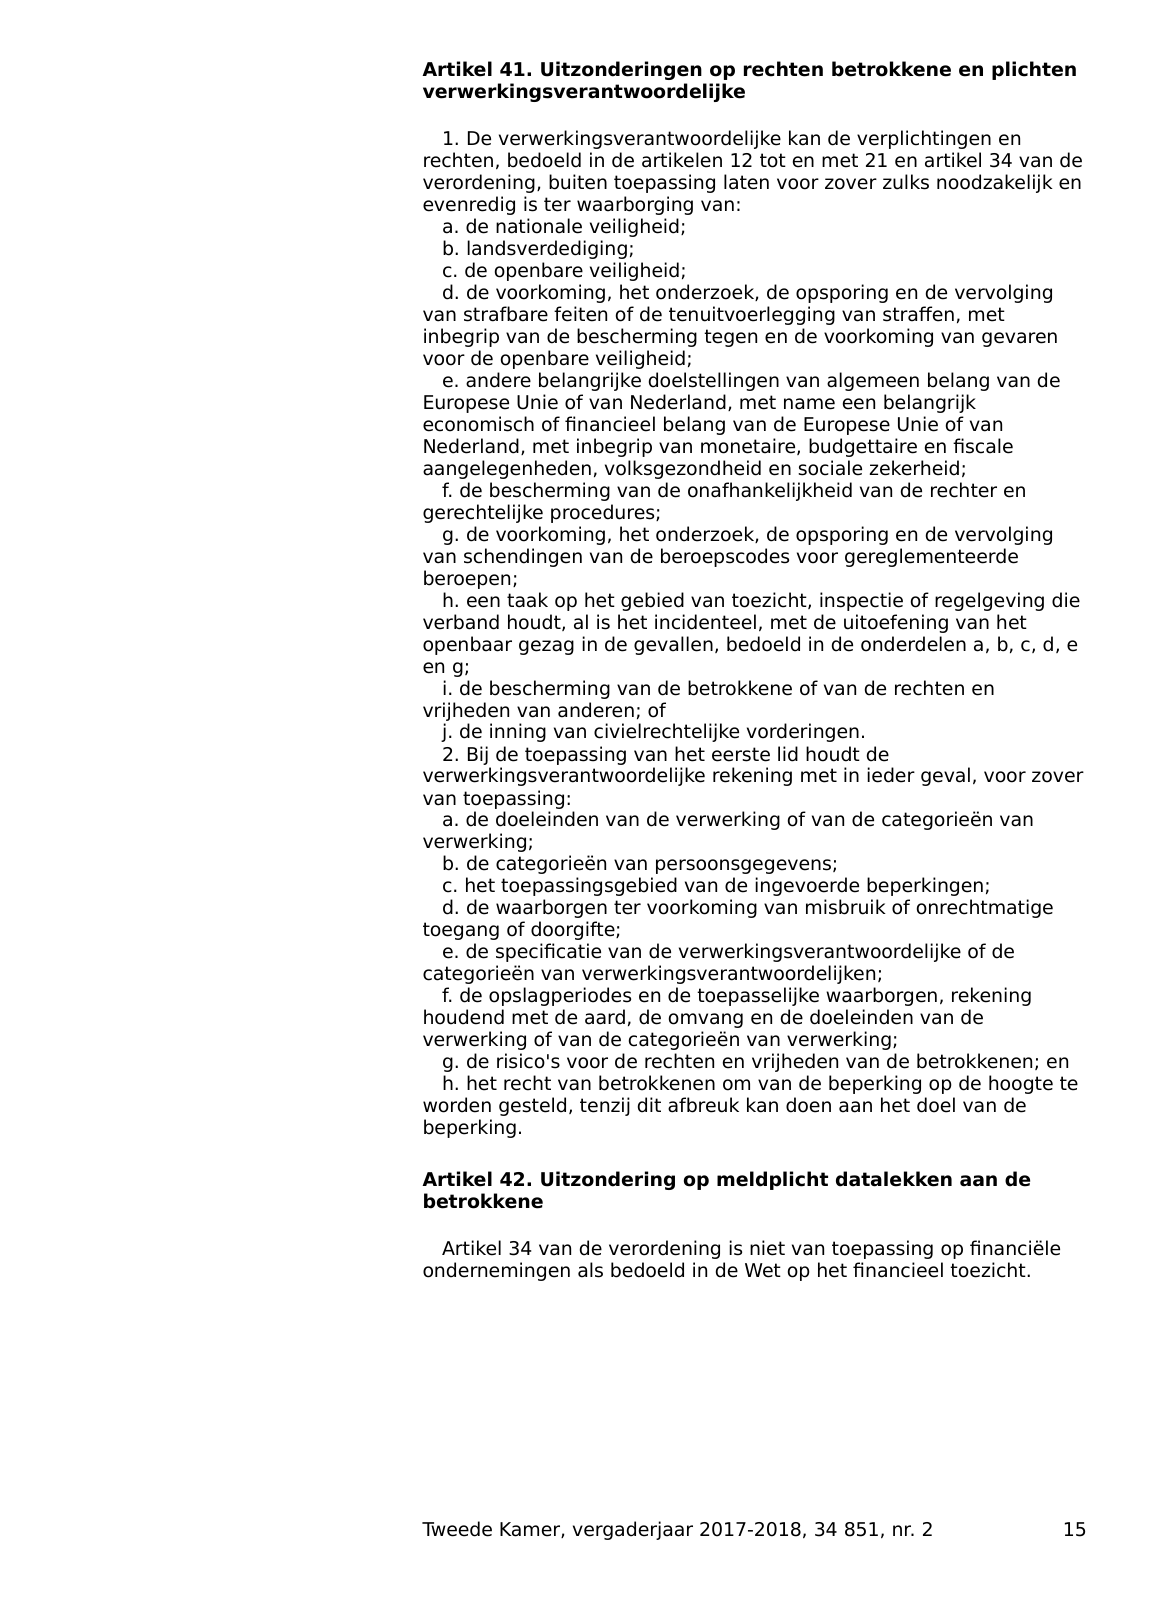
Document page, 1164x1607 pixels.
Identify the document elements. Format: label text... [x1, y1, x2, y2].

text b. de categorieën van persoonsgegevens; [422, 853, 1087, 875]
text h. het recht van betrokkenen om van de beperking op de hoogte te worden gesteld, tenzij dit afbreuk kan doen aan het doel van de beperking. [422, 1073, 1087, 1139]
text e. andere belangrijke doelstellingen van algemeen belang van de Europese Unie of van Nederland, met name een belangrijk economisch of financieel belang van de Europese Unie of van Nederland, met inbegrip van monetaire, budgettaire en fiscale aangelegenheden, volksgezondheid en sociale zekerheid; [422, 370, 1087, 480]
text a. de nationale veiligheid; [422, 216, 1087, 238]
text b. landsverdediging; [422, 238, 1087, 260]
text c. de openbare veiligheid; [422, 260, 1087, 282]
text e. de specificatie van de verwerkingsverantwoordelijke of de categorieën van verwerkingsverantwoordelijken; [422, 941, 1087, 985]
text g. de risico's voor de rechten en vrijheden van de betrokkenen; en [422, 1051, 1087, 1073]
text f. de bescherming van de onafhankelijkheid van de rechter en gerechtelijke procedures; [422, 480, 1087, 524]
text h. een taak op het gebied van toezicht, inspectie of regelgeving die verband houdt, al is het incidenteel, met de uitoefening van het openbaar gezag in de gevallen, bedoeld in de onderdelen a, b, c, d, e en g; [422, 589, 1087, 677]
text g. de voorkoming, het onderzoek, de opsporing en de vervolging van schendingen van de beroepscodes voor gereglementeerde beroepen; [422, 524, 1087, 589]
text i. de bescherming van de betrokkene of van de rechten en vrijheden van anderen; of [422, 677, 1087, 721]
text 1. De verwerkingsverantwoordelijke kan de verplichtingen en rechten, bedoeld in de artikelen 12 tot en met 21 en artikel 34 van de verordening, buiten toepassing laten voor zover zulks noodzakelijk en evenredig is ter waarborging van: [422, 128, 1087, 216]
text f. de opslagperiodes en de toepasselijke waarborgen, rekening houdend met de aard, de omvang en de doeleinden van de verwerking of van de categorieën van verwerking; [422, 985, 1087, 1051]
subtitle Artikel 42. Uitzondering op meldplicht datalekken aan de betrokkene [422, 1169, 1087, 1213]
subtitle Artikel 41. Uitzonderingen op rechten betrokkene en plichten verwerkingsverantwoordelijke [422, 59, 1087, 103]
text a. de doeleinden van de verwerking of van de categorieën van verwerking; [422, 809, 1087, 853]
text j. de inning van civielrechtelijke vorderingen. [422, 721, 1087, 743]
text c. het toepassingsgebied van de ingevoerde beperkingen; [422, 875, 1087, 897]
text d. de waarborgen ter voorkoming van misbruik of onrechtmatige toegang of doorgifte; [422, 897, 1087, 941]
text Artikel 34 van de verordening is niet van toepassing op financiële ondernemingen als bedoeld in de Wet op het financieel toezicht. [422, 1238, 1087, 1282]
text 2. Bij de toepassing van het eerste lid houdt de verwerkingsverantwoordelijke rekening met in ieder geval, voor zover van toepassing: [422, 743, 1087, 809]
text d. de voorkoming, het onderzoek, de opsporing en de vervolging van strafbare feiten of de tenuitvoerlegging van straffen, met inbegrip van de bescherming tegen en de voorkoming van gevaren voor de openbare veiligheid; [422, 282, 1087, 370]
